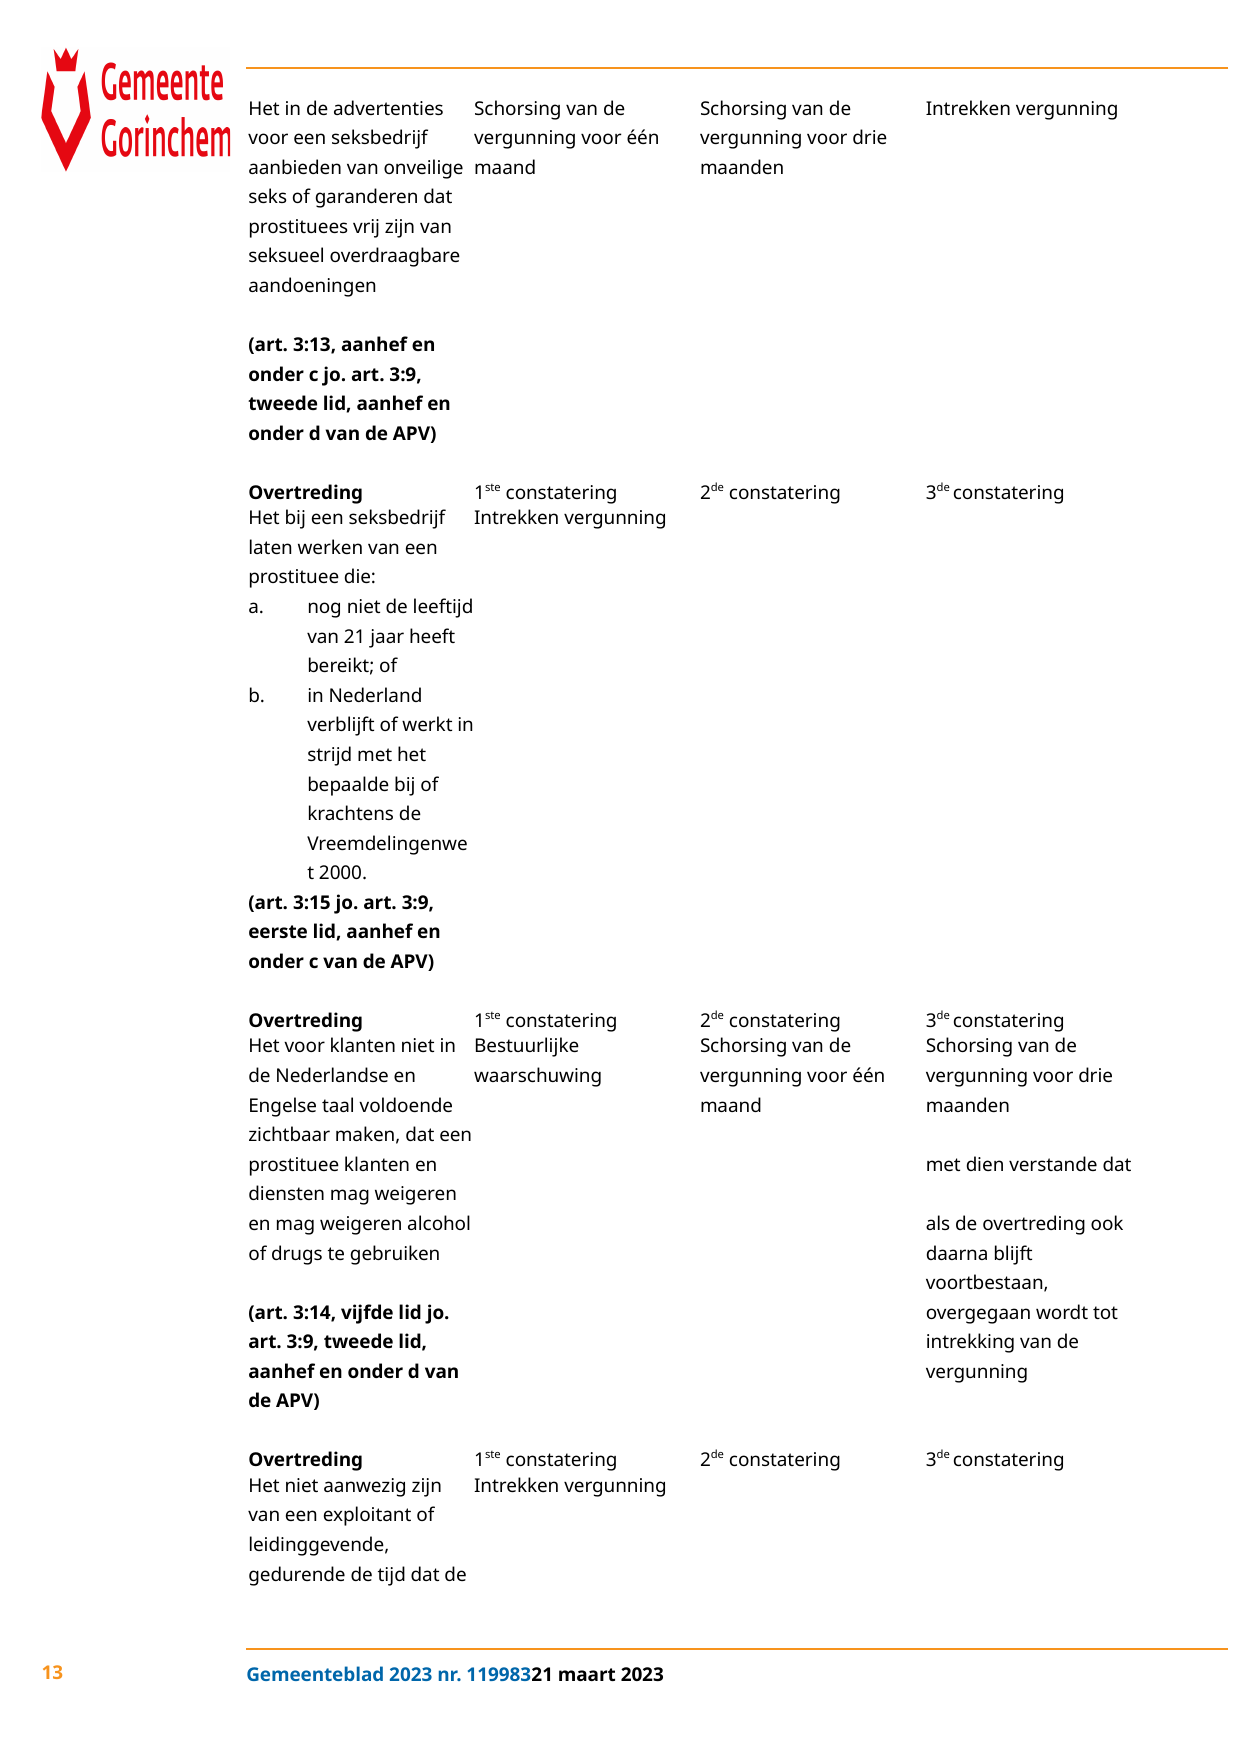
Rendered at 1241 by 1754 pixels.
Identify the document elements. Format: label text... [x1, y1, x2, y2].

picture [41, 47, 231, 172]
table_cell Intrekken vergunning [474, 1472, 700, 1587]
table_header 1ste constatering [474, 479, 700, 504]
table_cell Bestuurlijke waarschuwing [474, 1033, 700, 1413]
table_header 2de constatering [700, 479, 926, 504]
table_header 3de constatering [926, 1007, 1152, 1033]
table_header 1ste constatering [474, 1446, 700, 1472]
table_cell Het in de advertenties voor een seksbedrijf aanbieden van onveilige seks of garanderen dat prostituees vrij zijn van seksueel overdraagbare aandoeningen (art. 3:13, aanhef en onder c jo. art. 3:9, tweede lid, aanhef en onder d van de APV) [248, 95, 474, 446]
table_cell Het niet aanwezig zijn van een exploitant of leidinggevende, gedurende de tijd dat de [248, 1472, 474, 1587]
table_cell Schorsing van de vergunning voor drie maanden met dien verstande dat als de overtreding ook daarna blijft voortbestaan, overgegaan wordt tot intrekking van de vergunning [926, 1033, 1152, 1413]
table_cell Schorsing van de vergunning voor één maand [700, 1033, 926, 1413]
table_cell Het voor klanten niet in de Nederlandse en Engelse taal voldoende zichtbaar maken, dat een prostituee klanten en diensten mag weigeren en mag weigeren alcohol of drugs te gebruiken (art. 3:14, vijfde lid jo. art. 3:9, tweede lid, aanhef en onder d van de APV) [248, 1033, 474, 1413]
table_cell [700, 505, 926, 974]
table_header Overtreding [248, 1446, 474, 1472]
table_cell [700, 1472, 926, 1587]
table_header Overtreding [248, 479, 474, 504]
table_cell [926, 1472, 1152, 1587]
table_cell Het bij een seksbedrijf laten werken van een prostituee die: nog niet de leeftijd van 21 jaar heeft bereikt; of in Nederland verblijft of werkt in strijd met het bepaalde bij of krachtens de Vreemdelingenwet 2000. (art. 3:15 jo. art. 3:9, eerste lid, aanhef en onder c van de APV) [248, 505, 474, 974]
table_cell Intrekken vergunning [474, 505, 700, 974]
table_header 1ste constatering [474, 1007, 700, 1033]
table_header 2de constatering [700, 1007, 926, 1033]
table_header 3de constatering [926, 479, 1152, 504]
table_header 3de constatering [926, 1446, 1152, 1472]
table_header 2de constatering [700, 1446, 926, 1472]
table_cell Schorsing van de vergunning voor één maand [474, 95, 700, 446]
table_cell Intrekken vergunning [926, 95, 1152, 446]
table_cell Schorsing van de vergunning voor drie maanden [700, 95, 926, 446]
table_header Overtreding [248, 1007, 474, 1033]
table_cell [926, 505, 1152, 974]
